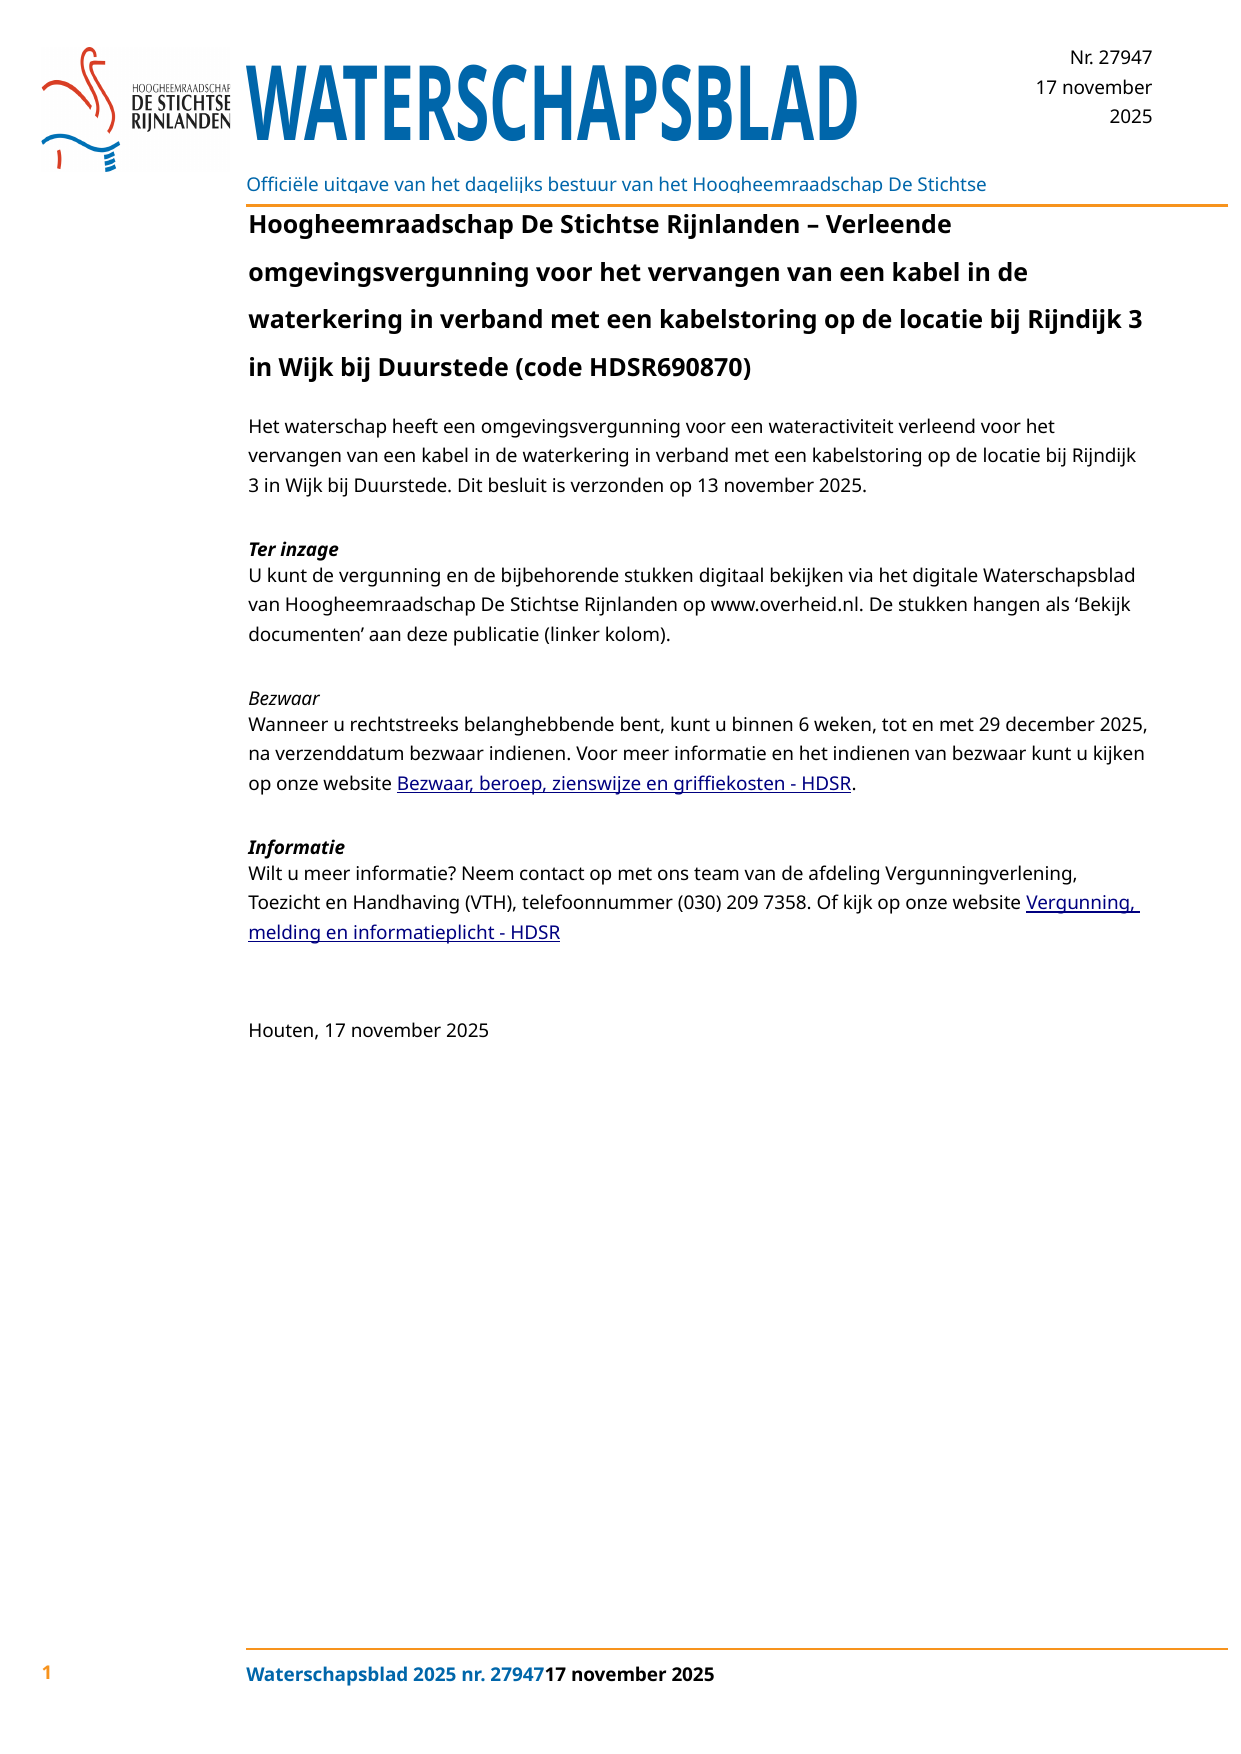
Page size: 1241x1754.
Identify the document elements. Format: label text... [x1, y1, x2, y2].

picture [41, 47, 231, 172]
text Informatie [248, 834, 1152, 860]
text Houten, 17 november 2025 [248, 1017, 1152, 1043]
text Wanneer u rechtstreeks belanghebbende bent, kunt u binnen 6 weken, tot en met 29 december 2025, na verzenddatum bezwaar indienen. Voor meer informatie en het indienen van bezwaar kunt u kijken op onze website Bezwaar, beroep, zienswijze en griffiekosten - HDSR. [248, 711, 1152, 796]
text Het waterschap heeft een omgevingsvergunning voor een wateractiviteit verleend voor het vervangen van een kabel in de waterkering in verband met een kabelstoring op de locatie bij Rijndijk 3 in Wijk bij Duurstede. Dit besluit is verzonden op 13 november 2025. [248, 413, 1152, 498]
text U kunt de vergunning en de bijbehorende stukken digitaal bekijken via het digitale Waterschapsblad van Hoogheemraadschap De Stichtse Rijnlanden op www.overheid.nl. De stukken hangen als ‘Bekijk documenten’ aan deze publicatie (linker kolom). [248, 562, 1152, 647]
text Wilt u meer informatie? Neem contact op met ons team van de afdeling Vergunningverlening, Toezicht en Handhaving (VTH), telefoonnummer (030) 209 7358. Of kijk op onze website Vergunning, melding en informatieplicht - HDSR [248, 860, 1152, 944]
text Bezwaar [248, 685, 1152, 711]
text Ter inzage [248, 536, 1152, 562]
text Hoogheemraadschap De Stichtse Rijnlanden – Verleende omgevingsvergunning voor het vervangen van een kabel in de waterkering in verband met een kabelstoring op de locatie bij Rijndijk 3 in Wijk bij Duurstede (code HDSR690870) [248, 207, 1152, 384]
